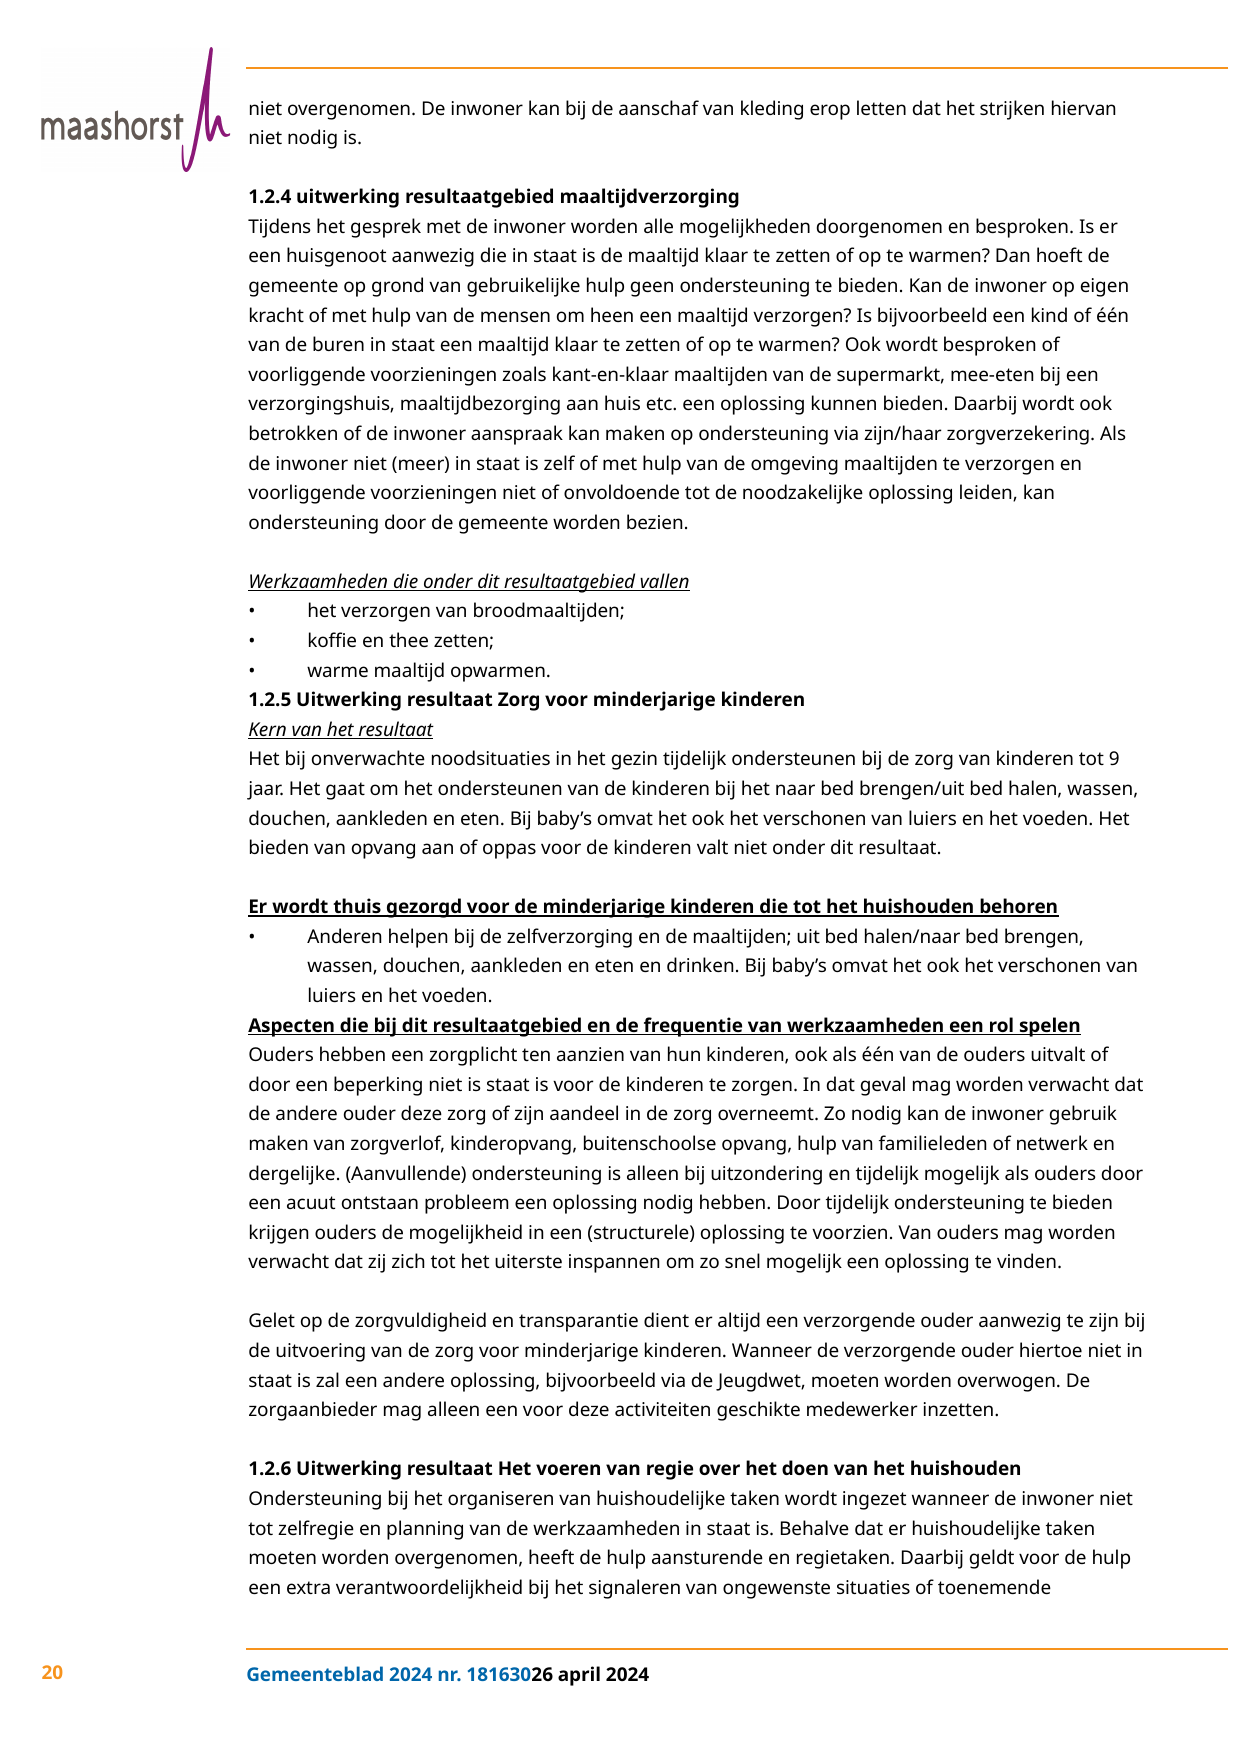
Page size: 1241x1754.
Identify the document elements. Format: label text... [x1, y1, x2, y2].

picture [41, 47, 231, 172]
text Kern van het resultaat [248, 716, 1152, 742]
text niet overgenomen. De inwoner kan bij de aanschaf van kleding erop letten dat het strijken hiervan niet nodig is. [248, 95, 1152, 150]
text 1.2.6 Uitwerking resultaat Het voeren van regie over het doen van het huishouden [248, 1456, 1152, 1481]
text Gelet op de zorgvuldigheid en transparantie dient er altijd een verzorgende ouder aanwezig te zijn bij de uitvoering van de zorg voor minderjarige kinderen. Wanneer de verzorgende ouder hiertoe niet in staat is zal een andere oplossing, bijvoorbeeld via de Jeugdwet, moeten worden overwogen. De zorgaanbieder mag alleen een voor deze activiteiten geschikte medewerker inzetten. [248, 1308, 1152, 1422]
text Tijdens het gesprek met de inwoner worden alle mogelijkheden doorgenomen en besproken. Is er een huisgenoot aanwezig die in staat is de maaltijd klaar te zetten of op te warmen? Dan hoeft de gemeente op grond van gebruikelijke hulp geen ondersteuning te bieden. Kan de inwoner op eigen kracht of met hulp van de mensen om heen een maaltijd verzorgen? Is bijvoorbeeld een kind of één van de buren in staat een maaltijd klaar te zetten of op te warmen? Ook wordt besproken of voorliggende voorzieningen zoals kant-en-klaar maaltijden van de supermarkt, mee-eten bij een verzorgingshuis, maaltijdbezorging aan huis etc. een oplossing kunnen bieden. Daarbij wordt ook betrokken of de inwoner aanspraak kan maken op ondersteuning via zijn/haar zorgverzekering. Als de inwoner niet (meer) in staat is zelf of met hulp van de omgeving maaltijden te verzorgen en voorliggende voorzieningen niet of onvoldoende tot de noodzakelijke oplossing leiden, kan ondersteuning door de gemeente worden bezien. [248, 213, 1152, 535]
text Aspecten die bij dit resultaatgebied en de frequentie van werkzaamheden een rol spelen [248, 1012, 1152, 1038]
text 1.2.4 uitwerking resultaatgebied maaltijdverzorging [248, 183, 1152, 209]
text Het bij onverwachte noodsituaties in het gezin tijdelijk ondersteunen bij de zorg van kinderen tot 9 jaar. Het gaat om het ondersteunen van de kinderen bij het naar bed brengen/uit bed halen, wassen, douchen, aankleden en eten. Bij baby’s omvat het ook het verschonen van luiers en het voeden. Het bieden van opvang aan of oppas voor de kinderen valt niet onder dit resultaat. [248, 746, 1152, 860]
text Ouders hebben een zorgplicht ten aanzien van hun kinderen, ook als één van de ouders uitvalt of door een beperking niet is staat is voor de kinderen te zorgen. In dat geval mag worden verwacht dat de andere ouder deze zorg of zijn aandeel in de zorg overneemt. Zo nodig kan de inwoner gebruik maken van zorgverlof, kinderopvang, buitenschoolse opvang, hulp van familieleden of netwerk en dergelijke. (Aanvullende) ondersteuning is alleen bij uitzondering en tijdelijk mogelijk als ouders door een acuut ontstaan probleem een oplossing nodig hebben. Door tijdelijk ondersteuning te bieden krijgen ouders de mogelijkheid in een (structurele) oplossing te voorzien. Van ouders mag worden verwacht dat zij zich tot het uiterste inspannen om zo snel mogelijk een oplossing te vinden. [248, 1041, 1152, 1274]
list Anderen helpen bij de zelfverzorging en de maaltijden; uit bed halen/naar bed brengen, wassen, douchen, aankleden en eten en drinken. Bij baby’s omvat het ook het verschonen van luiers en het voeden. [248, 923, 1152, 1008]
text 1.2.5 Uitwerking resultaat Zorg voor minderjarige kinderen [248, 686, 1152, 712]
text Er wordt thuis gezorgd voor de minderjarige kinderen die tot het huishouden behoren [248, 893, 1152, 919]
list koffie en thee zetten; [248, 627, 1152, 653]
text Werkzaamheden die onder dit resultaatgebied vallen [248, 568, 1152, 594]
text Ondersteuning bij het organiseren van huishoudelijke taken wordt ingezet wanneer de inwoner niet tot zelfregie en planning van de werkzaamheden in staat is. Behalve dat er huishoudelijke taken moeten worden overgenomen, heeft de hulp aansturende en regietaken. Daarbij geldt voor de hulp een extra verantwoordelijkheid bij het signaleren van ongewenste situaties of toenemende [248, 1485, 1152, 1600]
list warme maaltijd opwarmen. [248, 657, 1152, 683]
list het verzorgen van broodmaaltijden; [248, 598, 1152, 623]
